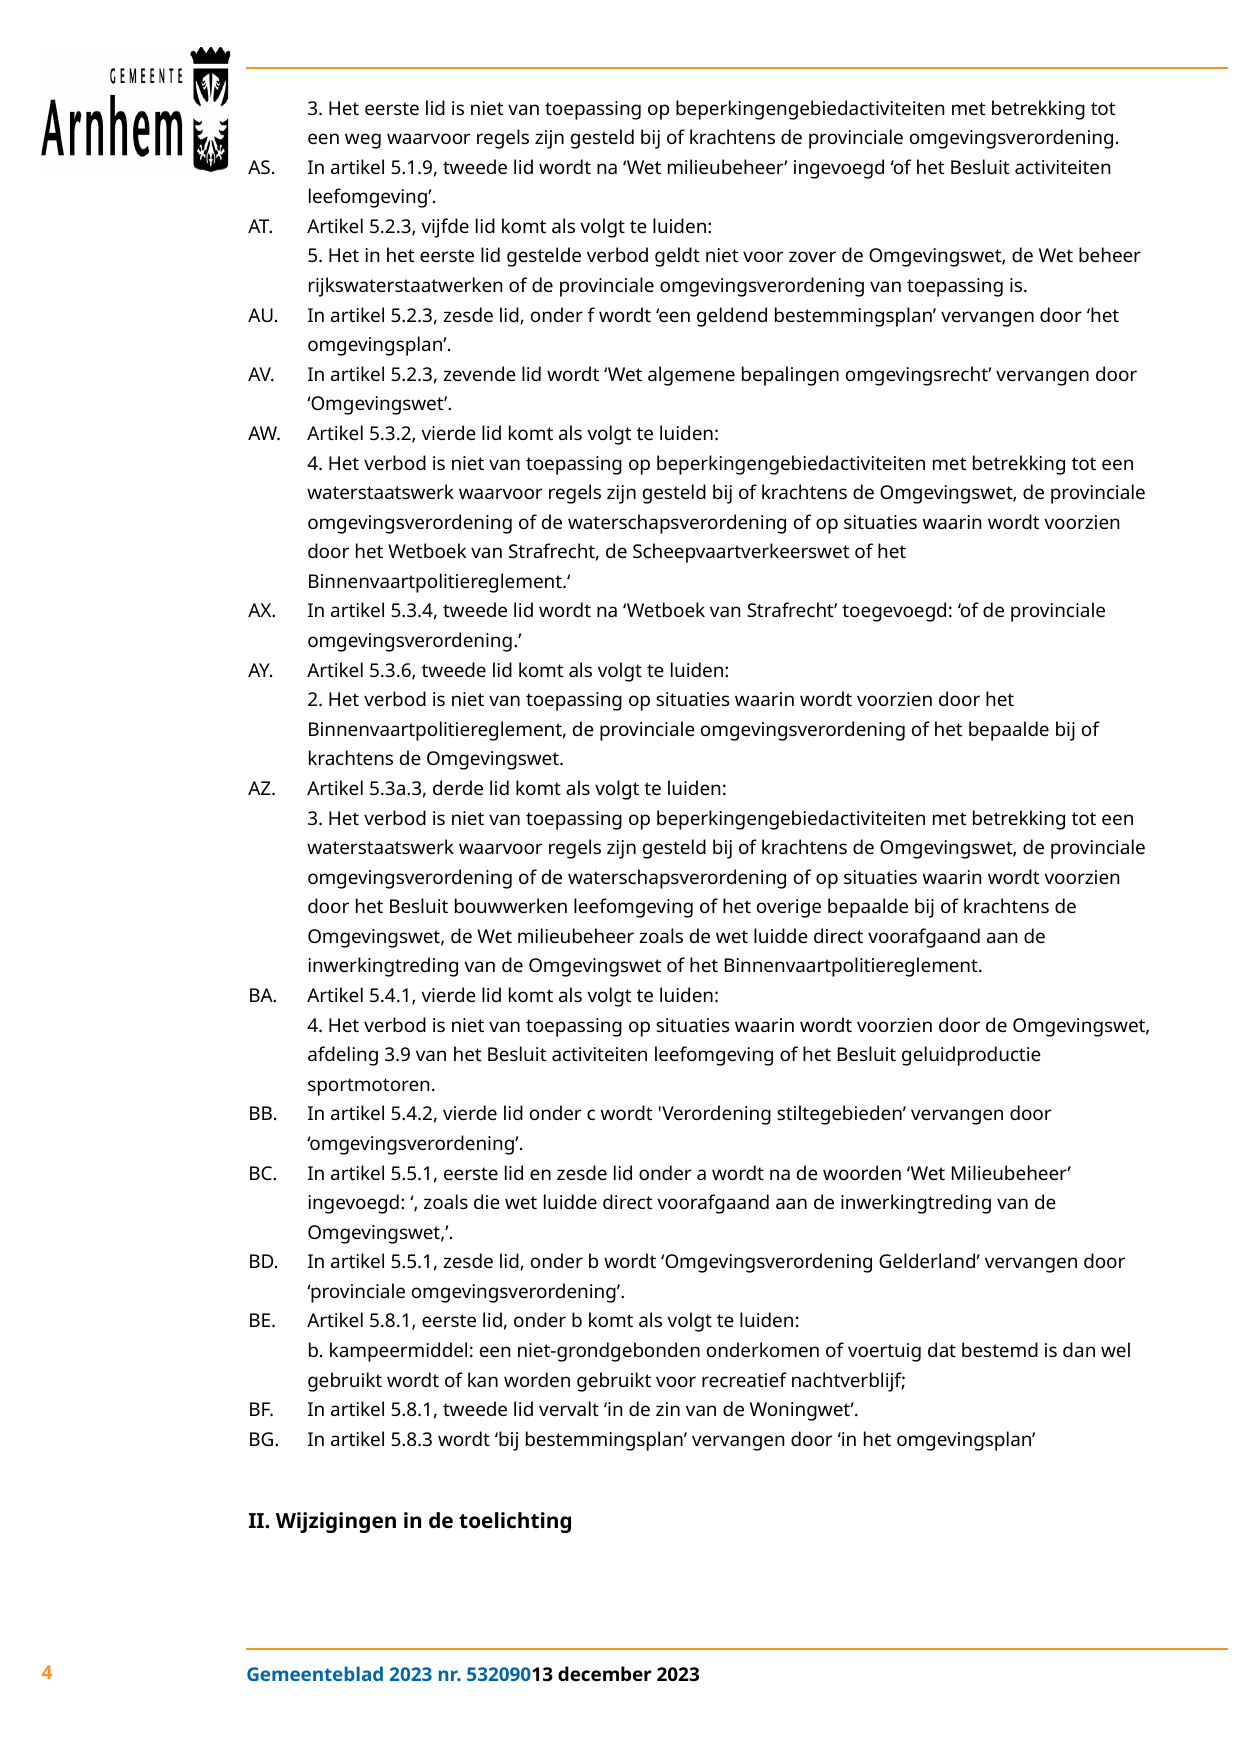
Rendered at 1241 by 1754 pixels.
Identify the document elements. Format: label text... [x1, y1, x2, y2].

list b. kampeermiddel: een niet-grondgebonden onderkomen of voertuig dat bestemd is dan wel gebruikt wordt of kan worden gebruikt voor recreatief nachtverblijf; [248, 1337, 1152, 1393]
list In artikel 5.1.9, tweede lid wordt na ‘Wet milieubeheer’ ingevoegd ‘of het Besluit activiteiten leefomgeving’. [248, 154, 1152, 209]
list Artikel 5.3.6, tweede lid komt als volgt te luiden: [248, 657, 1152, 683]
list Artikel 5.3.2, vierde lid komt als volgt te luiden: [248, 420, 1152, 446]
list In artikel 5.2.3, zevende lid wordt ‘Wet algemene bepalingen omgevingsrecht’ vervangen door ‘Omgevingswet’. [248, 361, 1152, 416]
list In artikel 5.2.3, zesde lid, onder f wordt ‘een geldend bestemmingsplan’ vervangen door ‘het omgevingsplan’. [248, 302, 1152, 357]
list 3. Het eerste lid is niet van toepassing op beperkingengebiedactiviteiten met betrekking tot een weg waarvoor regels zijn gesteld bij of krachtens de provinciale omgevingsverordening. [248, 95, 1152, 150]
list In artikel 5.5.1, zesde lid, onder b wordt ‘Omgevingsverordening Gelderland’ vervangen door ‘provinciale omgevingsverordening’. [248, 1248, 1152, 1304]
list 4. Het verbod is niet van toepassing op situaties waarin wordt voorzien door de Omgevingswet, afdeling 3.9 van het Besluit activiteiten leefomgeving of het Besluit geluidproductie sportmotoren. [248, 1012, 1152, 1097]
list 5. Het in het eerste lid gestelde verbod geldt niet voor zover de Omgevingswet, de Wet beheer rijkswaterstaatwerken of de provinciale omgevingsverordening van toepassing is. [248, 243, 1152, 298]
list Artikel 5.8.1, eerste lid, onder b komt als volgt te luiden: [248, 1308, 1152, 1333]
list Artikel 5.3a.3, derde lid komt als volgt te luiden: [248, 775, 1152, 801]
picture [41, 47, 231, 172]
list 3. Het verbod is niet van toepassing op beperkingengebiedactiviteiten met betrekking tot een waterstaatswerk waarvoor regels zijn gesteld bij of krachtens de Omgevingswet, de provinciale omgevingsverordening of de waterschapsverordening of op situaties waarin wordt voorzien door het Besluit bouwwerken leefomgeving of het overige bepaalde bij of krachtens de Omgevingswet, de Wet milieubeheer zoals de wet luidde direct voorafgaand aan de inwerkingtreding van de Omgevingswet of het Binnenvaartpolitiereglement. [248, 805, 1152, 978]
list 2. Het verbod is niet van toepassing op situaties waarin wordt voorzien door het Binnenvaartpolitiereglement, de provinciale omgevingsverordening of het bepaalde bij of krachtens de Omgevingswet. [248, 686, 1152, 771]
list In artikel 5.3.4, tweede lid wordt na ‘Wetboek van Strafrecht’ toegevoegd: ‘of de provinciale omgevingsverordening.’ [248, 598, 1152, 653]
list In artikel 5.8.3 wordt ‘bij bestemmingsplan’ vervangen door ‘in het omgevingsplan’ [248, 1426, 1152, 1452]
list In artikel 5.4.2, vierde lid onder c wordt 'Verordening stiltegebieden’ vervangen door ‘omgevingsverordening’. [248, 1101, 1152, 1156]
list 4. Het verbod is niet van toepassing op beperkingengebiedactiviteiten met betrekking tot een waterstaatswerk waarvoor regels zijn gesteld bij of krachtens de Omgevingswet, de provinciale omgevingsverordening of de waterschapsverordening of op situaties waarin wordt voorzien door het Wetboek van Strafrecht, de Scheepvaartverkeerswet of het Binnenvaartpolitiereglement.‘ [248, 450, 1152, 594]
text II. Wijzigingen in de toelichting [248, 1506, 1152, 1534]
list In artikel 5.8.1, tweede lid vervalt ‘in de zin van de Woningwet’. [248, 1396, 1152, 1422]
list Artikel 5.4.1, vierde lid komt als volgt te luiden: [248, 982, 1152, 1008]
list In artikel 5.5.1, eerste lid en zesde lid onder a wordt na de woorden ‘Wet Milieubeheer’ ingevoegd: ‘, zoals die wet luidde direct voorafgaand aan de inwerkingtreding van de Omgevingswet,’. [248, 1160, 1152, 1245]
list Artikel 5.2.3, vijfde lid komt als volgt te luiden: [248, 213, 1152, 239]
